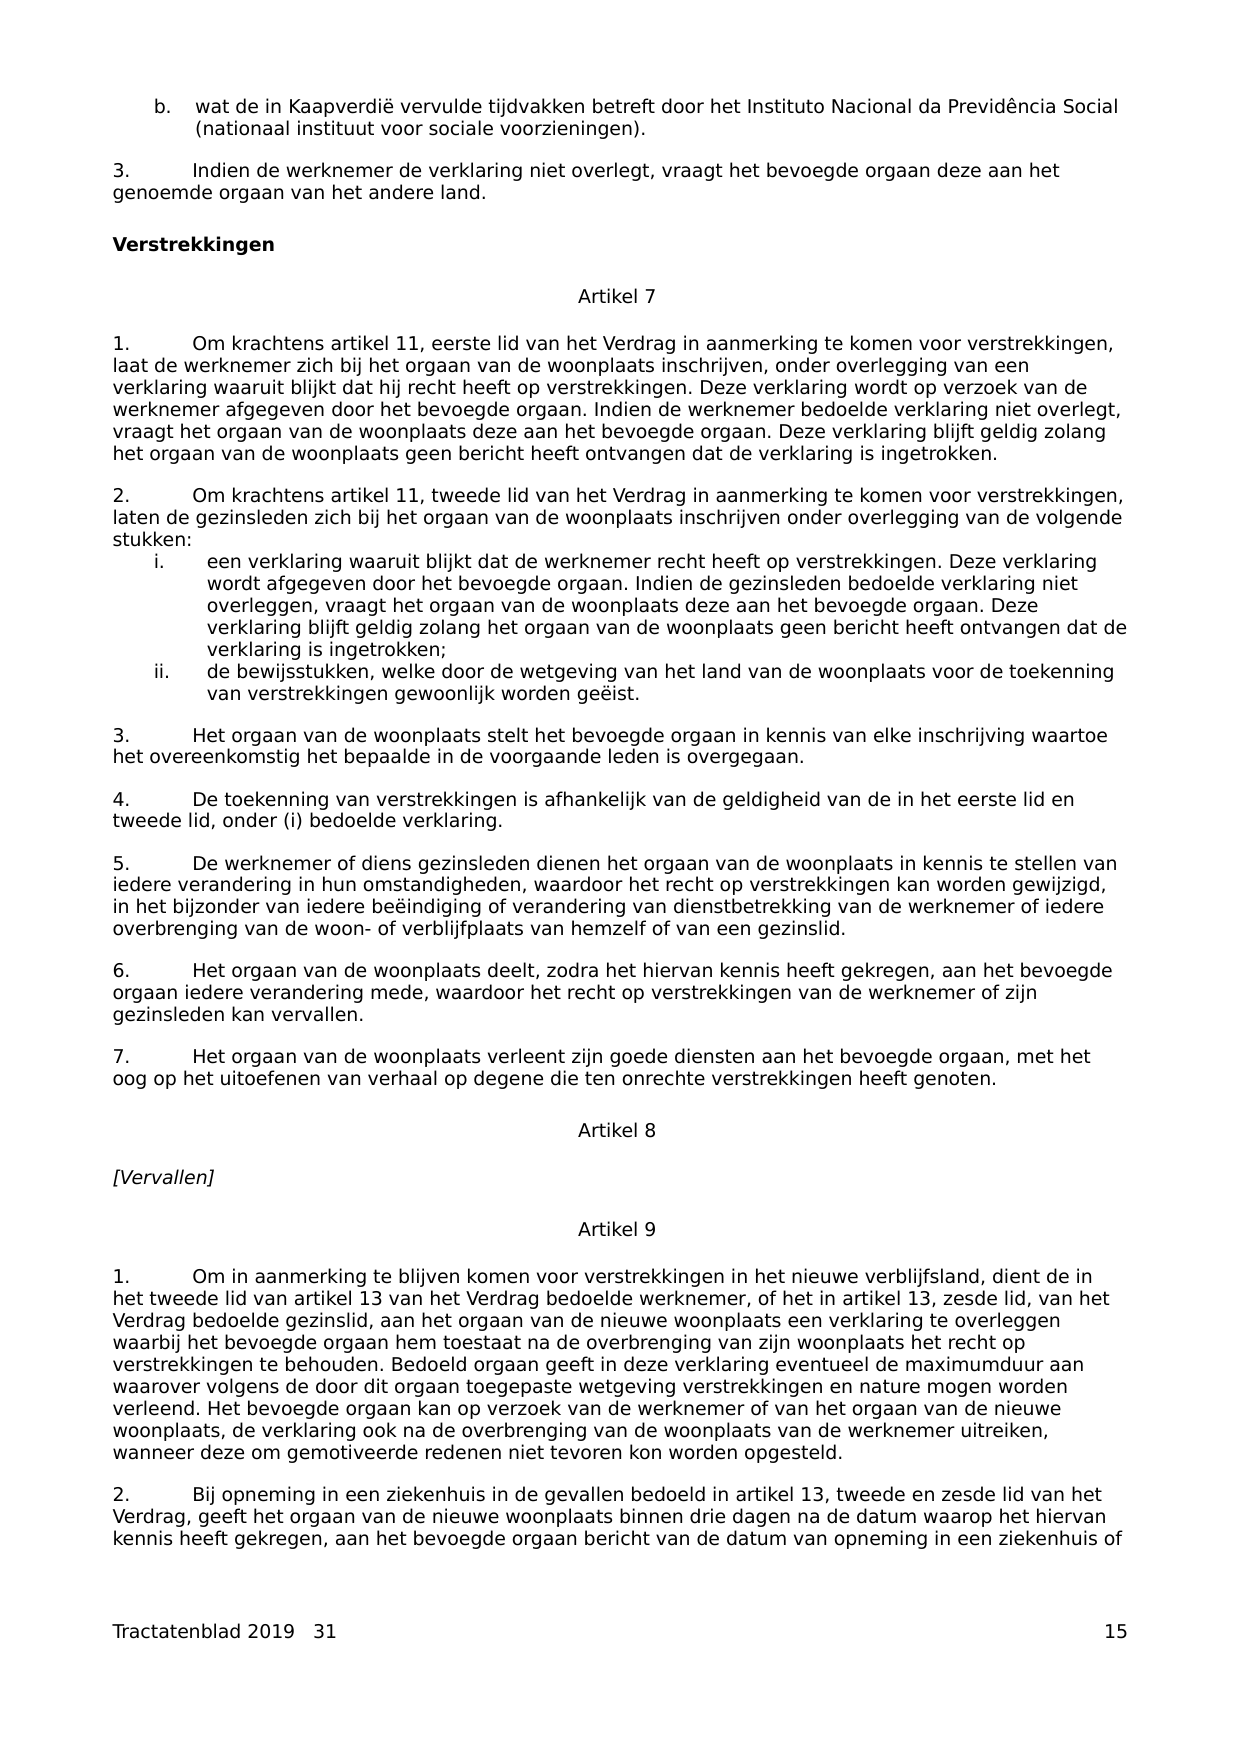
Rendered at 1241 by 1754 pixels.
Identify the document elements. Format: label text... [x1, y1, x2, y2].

text 7. Het orgaan van de woonplaats verleent zijn goede diensten aan het bevoegde orgaan, met het oog op het uitoefenen van verhaal op degene die ten onrechte verstrekkingen heeft genoten. [112, 1046, 1128, 1090]
text i. een verklaring waaruit blijkt dat de werknemer recht heeft op verstrekkingen. Deze verklaring wordt afgegeven door het bevoegde orgaan. Indien de gezinsleden bedoelde verklaring niet overleggen, vraagt het orgaan van de woonplaats deze aan het bevoegde orgaan. Deze verklaring blijft geldig zolang het orgaan van de woonplaats geen bericht heeft ontvangen dat de verklaring is ingetrokken; [153, 551, 1128, 661]
text 3. Het orgaan van de woonplaats stelt het bevoegde orgaan in kennis van elke inschrijving waartoe het overeenkomstig het bepaalde in de voorgaande leden is overgegaan. [112, 724, 1128, 768]
text ii. de bewijsstukken, welke door de wetgeving van het land van de woonplaats voor de toekenning van verstrekkingen gewoonlijk worden geëist. [153, 661, 1128, 704]
text 2. Om krachtens artikel 11, tweede lid van het Verdrag in aanmerking te komen voor verstrekkingen, laten de gezinsleden zich bij het orgaan van de woonplaats inschrijven onder overlegging van de volgende stukken: [112, 485, 1128, 551]
subtitle Artikel 9 [112, 1219, 1128, 1241]
text 1. Om krachtens artikel 11, eerste lid van het Verdrag in aanmerking te komen voor verstrekkingen, laat de werknemer zich bij het orgaan van de woonplaats inschrijven, onder overlegging van een verklaring waaruit blijkt dat hij recht heeft op verstrekkingen. Deze verklaring wordt op verzoek van de werknemer afgegeven door het bevoegde orgaan. Indien de werknemer bedoelde verklaring niet overlegt, vraagt het orgaan van de woonplaats deze aan het bevoegde orgaan. Deze verklaring blijft geldig zolang het orgaan van de woonplaats geen bericht heeft ontvangen dat de verklaring is ingetrokken. [112, 333, 1128, 465]
text 3. Indien de werknemer de verklaring niet overlegt, vraagt het bevoegde orgaan deze aan het genoemde orgaan van het andere land. [112, 160, 1128, 204]
text 1. Om in aanmerking te blijven komen voor verstrekkingen in het nieuwe verblijfsland, dient de in het tweede lid van artikel 13 van het Verdrag bedoelde werknemer, of het in artikel 13, zesde lid, van het Verdrag bedoelde gezinslid, aan het orgaan van de nieuwe woonplaats een verklaring te overleggen waarbij het bevoegde orgaan hem toestaat na de overbrenging van zijn woonplaats het recht op verstrekkingen te behouden. Bedoeld orgaan geeft in deze verklaring eventueel de maximumduur aan waarover volgens de door dit orgaan toegepaste wetgeving verstrekkingen en nature mogen worden verleend. Het bevoegde orgaan kan op verzoek van de werknemer of van het orgaan van de nieuwe woonplaats, de verklaring ook na de overbrenging van de woonplaats van de werknemer uitreiken, wanneer deze om gemotiveerde redenen niet tevoren kon worden opgesteld. [112, 1266, 1128, 1464]
text 4. De toekenning van verstrekkingen is afhankelijk van de geldigheid van de in het eerste lid en tweede lid, onder (i) bedoelde verklaring. [112, 788, 1128, 832]
text b. wat de in Kaapverdië vervulde tijdvakken betreft door het Instituto Nacional da Previdência Social (nationaal instituut voor sociale voorzieningen). [153, 96, 1128, 140]
text 6. Het orgaan van de woonplaats deelt, zodra het hiervan kennis heeft gekregen, aan het bevoegde orgaan iedere verandering mede, waardoor het recht op verstrekkingen van de werknemer of zijn gezinsleden kan vervallen. [112, 960, 1128, 1026]
text 2. Bij opneming in een ziekenhuis in de gevallen bedoeld in artikel 13, tweede en zesde lid van het Verdrag, geeft het orgaan van de nieuwe woonplaats binnen drie dagen na de datum waarop het hiervan kennis heeft gekregen, aan het bevoegde orgaan bericht van de datum van opneming in een ziekenhuis of [112, 1484, 1128, 1550]
subtitle Artikel 8 [112, 1120, 1128, 1142]
text 5. De werknemer of diens gezinsleden dienen het orgaan van de woonplaats in kennis te stellen van iedere verandering in hun omstandigheden, waardoor het recht op verstrekkingen kan worden gewijzigd, in het bijzonder van iedere beëindiging of verandering van dienstbetrekking van de werknemer of iedere overbrenging van de woon- of verblijfplaats van hemzelf of van een gezinslid. [112, 852, 1128, 940]
text [Vervallen] [112, 1167, 1128, 1189]
subtitle Verstrekkingen [112, 234, 1128, 256]
subtitle Artikel 7 [112, 286, 1128, 308]
